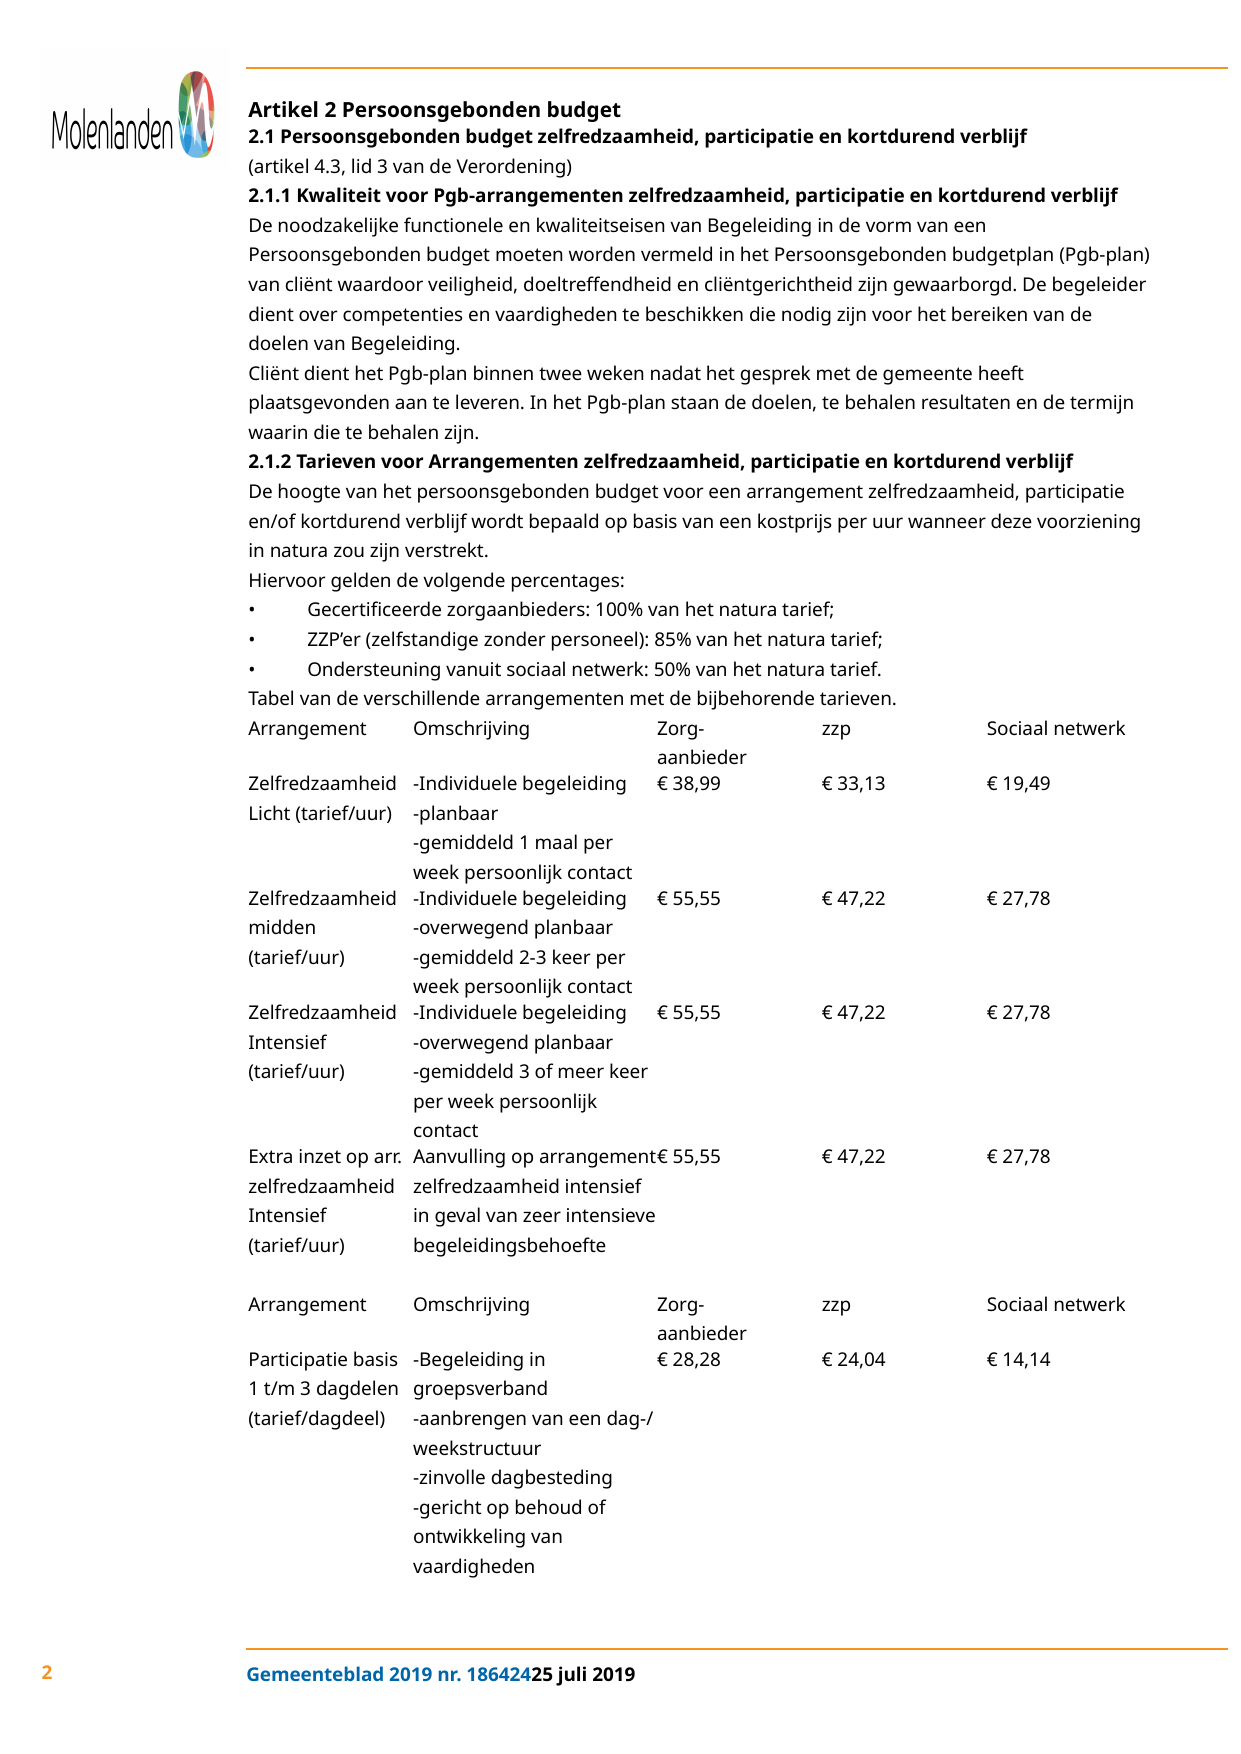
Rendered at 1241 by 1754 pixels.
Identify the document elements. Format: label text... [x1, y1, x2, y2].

table_cell € 14,14 [987, 1346, 1152, 1579]
table_cell € 24,04 [822, 1346, 987, 1579]
text (artikel 4.3, lid 3 van de Verordening) [248, 153, 1152, 178]
table_cell -Individuele begeleiding -overwegend planbaar -gemiddeld 2-3 keer per week persoonlijk contact [413, 885, 657, 999]
table_cell Extra inzet op arr. zelfredzaamheid Intensief (tarief/uur) [248, 1143, 413, 1258]
table_cell -Individuele begeleiding -overwegend planbaar -gemiddeld 3 of meer keer per week persoonlijk contact [413, 999, 657, 1143]
table_cell € 47,22 [822, 885, 987, 999]
table_cell € 55,55 [657, 1143, 822, 1258]
table_cell € 38,99 [657, 770, 822, 885]
table_header Sociaal netwerk [987, 1291, 1152, 1346]
table_cell Zelfredzaamheid midden (tarief/uur) [248, 885, 413, 999]
table_cell -Begeleiding in groepsverband -aanbrengen van een dag-/ weekstructuur -zinvolle dagbesteding -gericht op behoud of ontwikkeling van vaardigheden [413, 1346, 657, 1579]
table_header Omschrijving [413, 715, 657, 770]
table_cell Aanvulling op arrangement zelfredzaamheid intensief in geval van zeer intensieve begeleidingsbehoefte [413, 1143, 657, 1258]
list Gecertificeerde zorgaanbieders: 100% van het natura tarief; [248, 597, 1152, 622]
text Artikel 2 Persoonsgebonden budget [248, 95, 1152, 123]
text De hoogte van het persoonsgebonden budget voor een arrangement zelfredzaamheid, participatie en/of kortdurend verblijf wordt bepaald op basis van een kostprijs per uur wanneer deze voorziening in natura zou zijn verstrekt. [248, 478, 1152, 563]
list Ondersteuning vanuit sociaal netwerk: 50% van het natura tarief. [248, 656, 1152, 681]
table_header Zorg- aanbieder [657, 1291, 822, 1346]
table_cell € 47,22 [822, 999, 987, 1143]
table_cell Participatie basis 1 t/m 3 dagdelen (tarief/dagdeel) [248, 1346, 413, 1579]
table_cell € 55,55 [657, 885, 822, 999]
text De noodzakelijke functionele en kwaliteitseisen van Begeleiding in de vorm van een Persoonsgebonden budget moeten worden vermeld in het Persoonsgebonden budgetplan (Pgb-plan) van cliënt waardoor veiligheid, doeltreffendheid en cliëntgerichtheid zijn gewaarborgd. De begeleider dient over competenties en vaardigheden te beschikken die nodig zijn voor het bereiken van de doelen van Begeleiding. [248, 212, 1152, 356]
table_cell Zelfredzaamheid Licht (tarief/uur) [248, 770, 413, 885]
table_cell € 28,28 [657, 1346, 822, 1579]
table_cell € 27,78 [987, 1143, 1152, 1258]
table_cell € 27,78 [987, 999, 1152, 1143]
table_header Omschrijving [413, 1291, 657, 1346]
table_cell € 27,78 [987, 885, 1152, 999]
table_header zzp [822, 715, 987, 770]
table_cell -Individuele begeleiding -planbaar -gemiddeld 1 maal per week persoonlijk contact [413, 770, 657, 885]
table_cell € 47,22 [822, 1143, 987, 1258]
table_cell € 19,49 [987, 770, 1152, 885]
text Cliënt dient het Pgb-plan binnen twee weken nadat het gesprek met de gemeente heeft plaatsgevonden aan te leveren. In het Pgb-plan staan de doelen, te behalen resultaten en de termijn waarin die te behalen zijn. [248, 360, 1152, 445]
text Tabel van de verschillende arrangementen met de bijbehorende tarieven. [248, 685, 1152, 711]
table_header Sociaal netwerk [987, 715, 1152, 770]
table_header Arrangement [248, 715, 413, 770]
text 2.1.2 Tarieven voor Arrangementen zelfredzaamheid, participatie en kortdurend verblijf [248, 449, 1152, 474]
text 2.1.1 Kwaliteit voor Pgb-arrangementen zelfredzaamheid, participatie en kortdurend verblijf [248, 182, 1152, 208]
table_header zzp [822, 1291, 987, 1346]
list ZZP’er (zelfstandige zonder personeel): 85% van het natura tarief; [248, 626, 1152, 652]
picture [41, 47, 231, 172]
table_header Zorg- aanbieder [657, 715, 822, 770]
table_cell € 55,55 [657, 999, 822, 1143]
text 2.1 Persoonsgebonden budget zelfredzaamheid, participatie en kortdurend verblijf [248, 123, 1152, 149]
table_header Arrangement [248, 1291, 413, 1346]
table_cell € 33,13 [822, 770, 987, 885]
table_cell Zelfredzaamheid Intensief (tarief/uur) [248, 999, 413, 1143]
text Hiervoor gelden de volgende percentages: [248, 567, 1152, 593]
